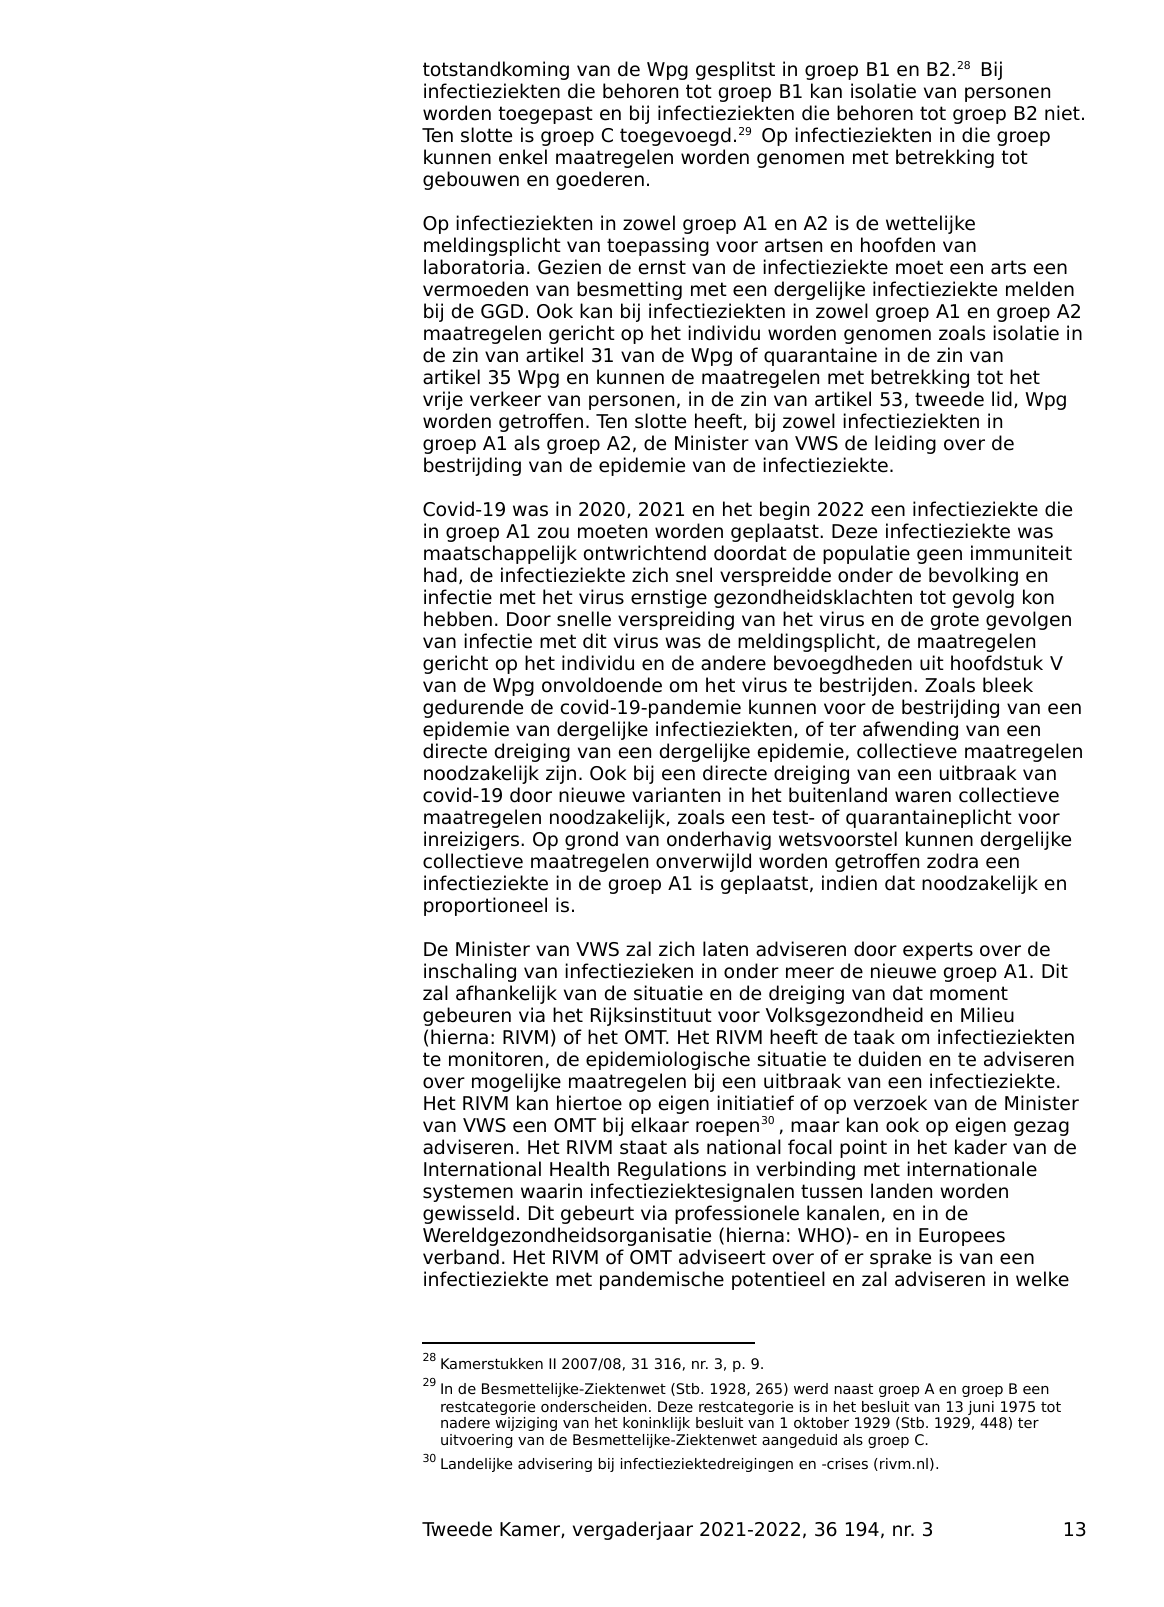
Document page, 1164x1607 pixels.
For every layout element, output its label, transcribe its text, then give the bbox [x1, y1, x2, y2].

text Covid-19 was in 2020, 2021 en het begin 2022 een infectieziekte die in groep A1 zou moeten worden geplaatst. Deze infectieziekte was maatschappelijk ontwrichtend doordat de populatie geen immuniteit had, de infectieziekte zich snel verspreidde onder de bevolking en infectie met het virus ernstige gezondheidsklachten tot gevolg kon hebben. Door snelle verspreiding van het virus en de grote gevolgen van infectie met dit virus was de meldingsplicht, de maatregelen gericht op het individu en de andere bevoegdheden uit hoofdstuk V van de Wpg onvoldoende om het virus te bestrijden. Zoals bleek gedurende de covid-19-pandemie kunnen voor de bestrijding van een epidemie van dergelijke infectieziekten, of ter afwending van een directe dreiging van een dergelijke epidemie, collectieve maatregelen noodzakelijk zijn. Ook bij een directe dreiging van een uitbraak van covid-19 door nieuwe varianten in het buitenland waren collectieve maatregelen noodzakelijk, zoals een test- of quarantaineplicht voor inreizigers. Op grond van onderhavig wetsvoorstel kunnen dergelijke collectieve maatregelen onverwijld worden getroffen zodra een infectieziekte in de groep A1 is geplaatst, indien dat noodzakelijk en proportioneel is. [422, 499, 1087, 917]
text Kamerstukken II 2007/08, 31 316, nr. 3, p. 9. [422, 1352, 1087, 1374]
text totstandkoming van de Wpg gesplitst in groep B1 en B2. Bij infectieziekten die behoren tot groep B1 kan isolatie van personen worden toegepast en bij infectieziekten die behoren tot groep B2 niet. Ten slotte is groep C toegevoegd. Op infectieziekten in die groep kunnen enkel maatregelen worden genomen met betrekking tot gebouwen en goederen. [422, 59, 1087, 191]
text Landelijke advisering bij infectieziektedreigingen en -crises (rivm.nl). [422, 1452, 1087, 1474]
text Op infectieziekten in zowel groep A1 en A2 is de wettelijke meldingsplicht van toepassing voor artsen en hoofden van laboratoria. Gezien de ernst van de infectieziekte moet een arts een vermoeden van besmetting met een dergelijke infectieziekte melden bij de GGD. Ook kan bij infectieziekten in zowel groep A1 en groep A2 maatregelen gericht op het individu worden genomen zoals isolatie in de zin van artikel 31 van de Wpg of quarantaine in de zin van artikel 35 Wpg en kunnen de maatregelen met betrekking tot het vrije verkeer van personen, in de zin van artikel 53, tweede lid, Wpg worden getroffen. Ten slotte heeft, bij zowel infectieziekten in groep A1 als groep A2, de Minister van VWS de leiding over de bestrijding van de epidemie van de infectieziekte. [422, 213, 1087, 477]
text De Minister van VWS zal zich laten adviseren door experts over de inschaling van infectiezieken in onder meer de nieuwe groep A1. Dit zal afhankelijk van de situatie en de dreiging van dat moment gebeuren via het Rijksinstituut voor Volksgezondheid en Milieu (hierna: RIVM) of het OMT. Het RIVM heeft de taak om infectieziekten te monitoren, de epidemiologische situatie te duiden en te adviseren over mogelijke maatregelen bij een uitbraak van een infectieziekte. Het RIVM kan hiertoe op eigen initiatief of op verzoek van de Minister van VWS een OMT bij elkaar roepen, maar kan ook op eigen gezag adviseren. Het RIVM staat als national focal point in het kader van de International Health Regulations in verbinding met internationale systemen waarin infectieziektesignalen tussen landen worden gewisseld. Dit gebeurt via professionele kanalen, en in de Wereldgezondheidsorganisatie (hierna: WHO)- en in Europees verband. Het RIVM of OMT adviseert over of er sprake is van een infectieziekte met pandemische potentieel en zal adviseren in welke [422, 939, 1087, 1291]
text In de Besmettelijke-Ziektenwet (Stb. 1928, 265) werd naast groep A en groep B een restcategorie onderscheiden. Deze restcategorie is in het besluit van 13 juni 1975 tot nadere wijziging van het koninklijk besluit van 1 oktober 1929 (Stb. 1929, 448) ter uitvoering van de Besmettelijke-Ziektenwet aangeduid als groep C. [422, 1377, 1087, 1449]
